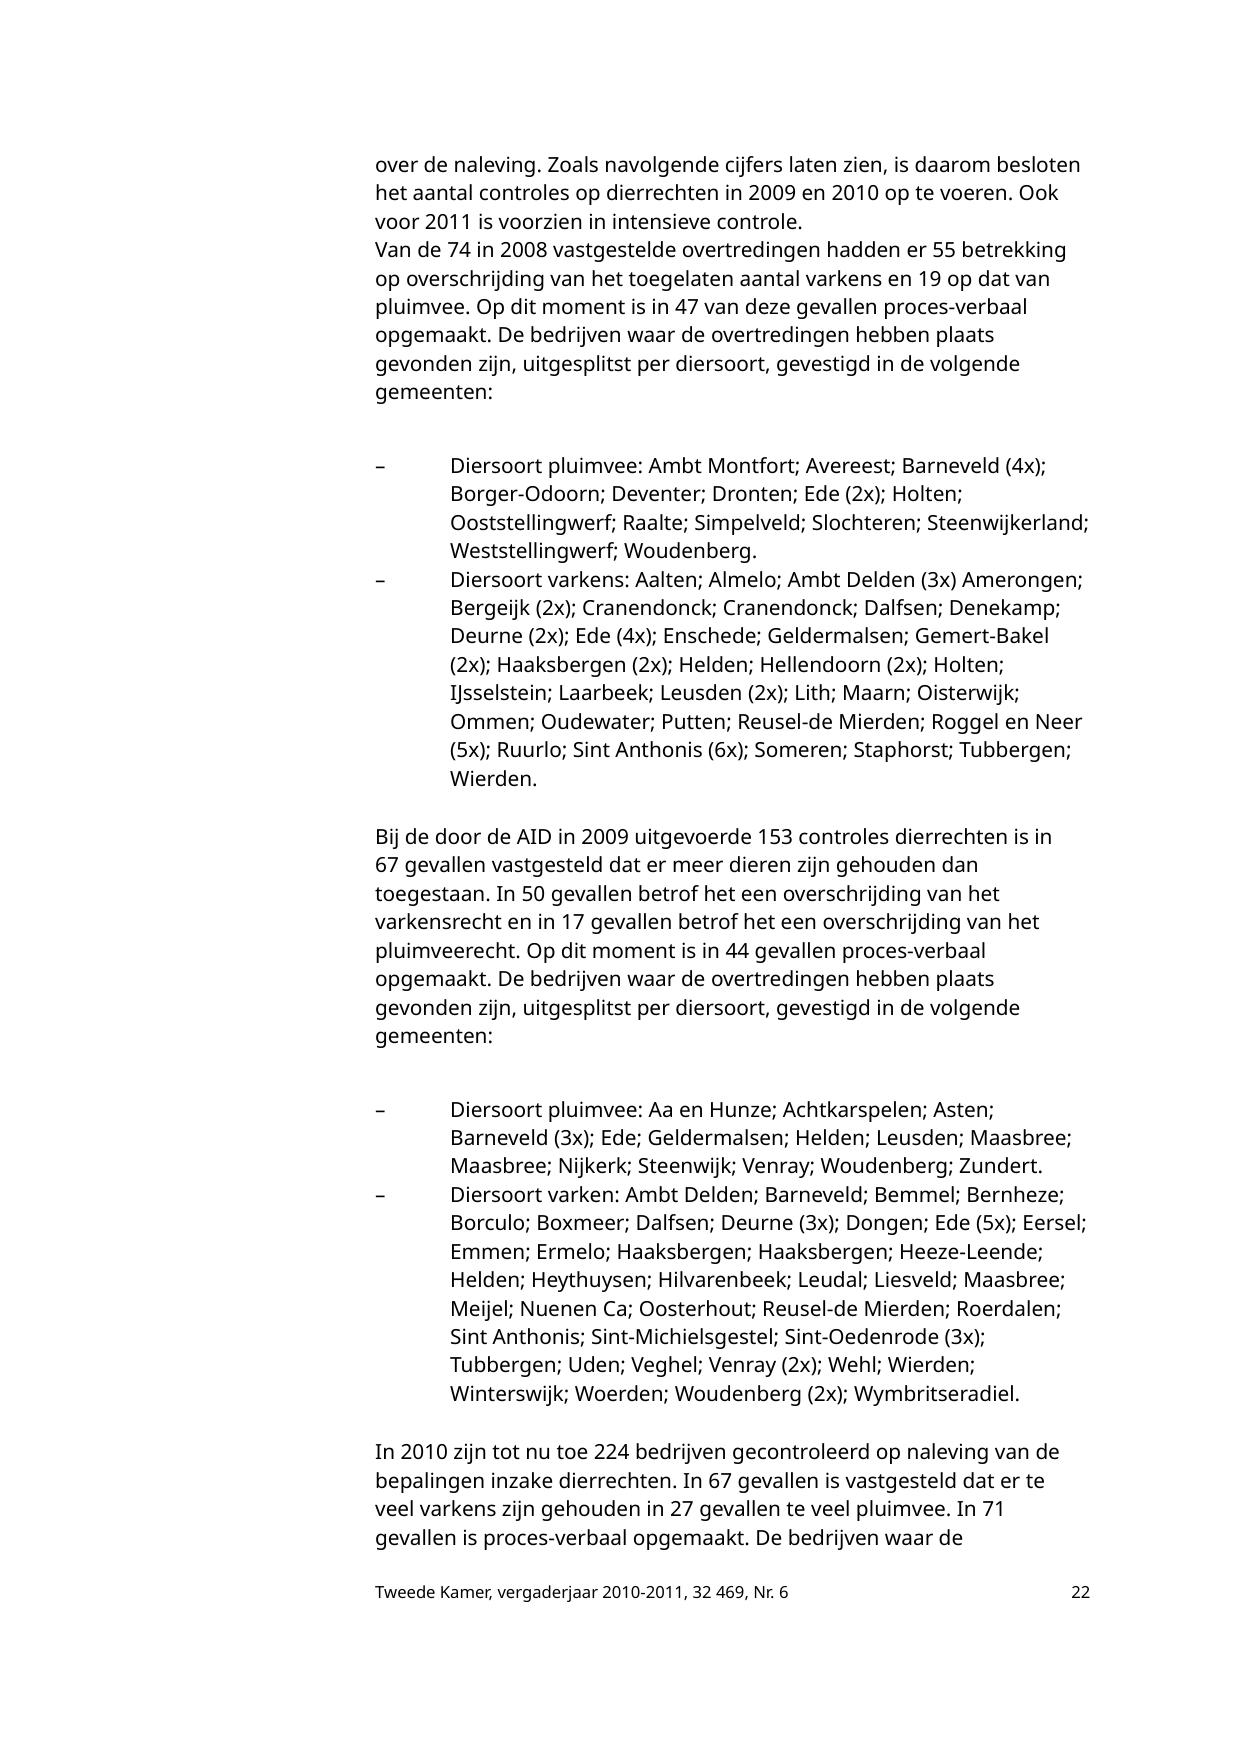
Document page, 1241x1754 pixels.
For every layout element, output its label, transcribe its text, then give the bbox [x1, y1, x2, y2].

list Diersoort varkens: Aalten; Almelo; Ambt Delden (3x) Amerongen; Bergeijk (2x); Cranendonck; Cranendonck; Dalfsen; Denekamp; Deurne (2x); Ede (4x); Enschede; Geldermalsen; Gemert-Bakel (2x); Haaksbergen (2x); Helden; Hellendoorn (2x); Holten; IJsselstein; Laarbeek; Leusden (2x); Lith; Maarn; Oisterwijk; Ommen; Oudewater; Putten; Reusel-de Mierden; Roggel en Neer (5x); Ruurlo; Sint Anthonis (6x); Someren; Staphorst; Tubbergen; Wierden. [375, 565, 1090, 792]
text over de naleving. Zoals navolgende cijfers laten zien, is daarom besloten het aantal controles op dierrechten in 2009 en 2010 op te voeren. Ook voor 2011 is voorzien in intensieve controle. [375, 150, 1090, 235]
list Diersoort pluimvee: Aa en Hunze; Achtkarspelen; Asten; Barneveld (3x); Ede; Geldermalsen; Helden; Leusden; Maasbree; Maasbree; Nijkerk; Steenwijk; Venray; Woudenberg; Zundert. [375, 1095, 1090, 1180]
list Diersoort pluimvee: Ambt Montfort; Avereest; Barneveld (4x); Borger-Odoorn; Deventer; Dronten; Ede (2x); Holten; Ooststellingwerf; Raalte; Simpelveld; Slochteren; Steenwijkerland; Weststellingwerf; Woudenberg. [375, 451, 1090, 565]
text In 2010 zijn tot nu toe 224 bedrijven gecontroleerd op naleving van de bepalingen inzake dierrechten. In 67 gevallen is vastgesteld dat er te veel varkens zijn gehouden in 27 gevallen te veel pluimvee. In 71 gevallen is proces-verbaal opgemaakt. De bedrijven waar de [375, 1437, 1090, 1551]
text Van de 74 in 2008 vastgestelde overtredingen hadden er 55 betrekking op overschrijding van het toegelaten aantal varkens en 19 op dat van pluimvee. Op dit moment is in 47 van deze gevallen proces-verbaal opgemaakt. De bedrijven waar de overtredingen hebben plaats gevonden zijn, uitgesplitst per diersoort, gevestigd in de volgende gemeenten: [375, 235, 1090, 406]
text Bij de door de AID in 2009 uitgevoerde 153 controles dierrechten is in 67 gevallen vastgesteld dat er meer dieren zijn gehouden dan toegestaan. In 50 gevallen betrof het een overschrijding van het varkensrecht en in 17 gevallen betrof het een overschrijding van het pluimveerecht. Op dit moment is in 44 gevallen proces-verbaal opgemaakt. De bedrijven waar de overtredingen hebben plaats gevonden zijn, uitgesplitst per diersoort, gevestigd in de volgende gemeenten: [375, 822, 1090, 1050]
list Diersoort varken: Ambt Delden; Barneveld; Bemmel; Bernheze; Borculo; Boxmeer; Dalfsen; Deurne (3x); Dongen; Ede (5x); Eersel; Emmen; Ermelo; Haaksbergen; Haaksbergen; Heeze-Leende; Helden; Heythuysen; Hilvarenbeek; Leudal; Liesveld; Maasbree; Meijel; Nuenen Ca; Oosterhout; Reusel-de Mierden; Roerdalen; Sint Anthonis; Sint-Michielsgestel; Sint-Oedenrode (3x); Tubbergen; Uden; Veghel; Venray (2x); Wehl; Wierden; Winterswijk; Woerden; Woudenberg (2x); Wymbritseradiel. [375, 1180, 1090, 1407]
